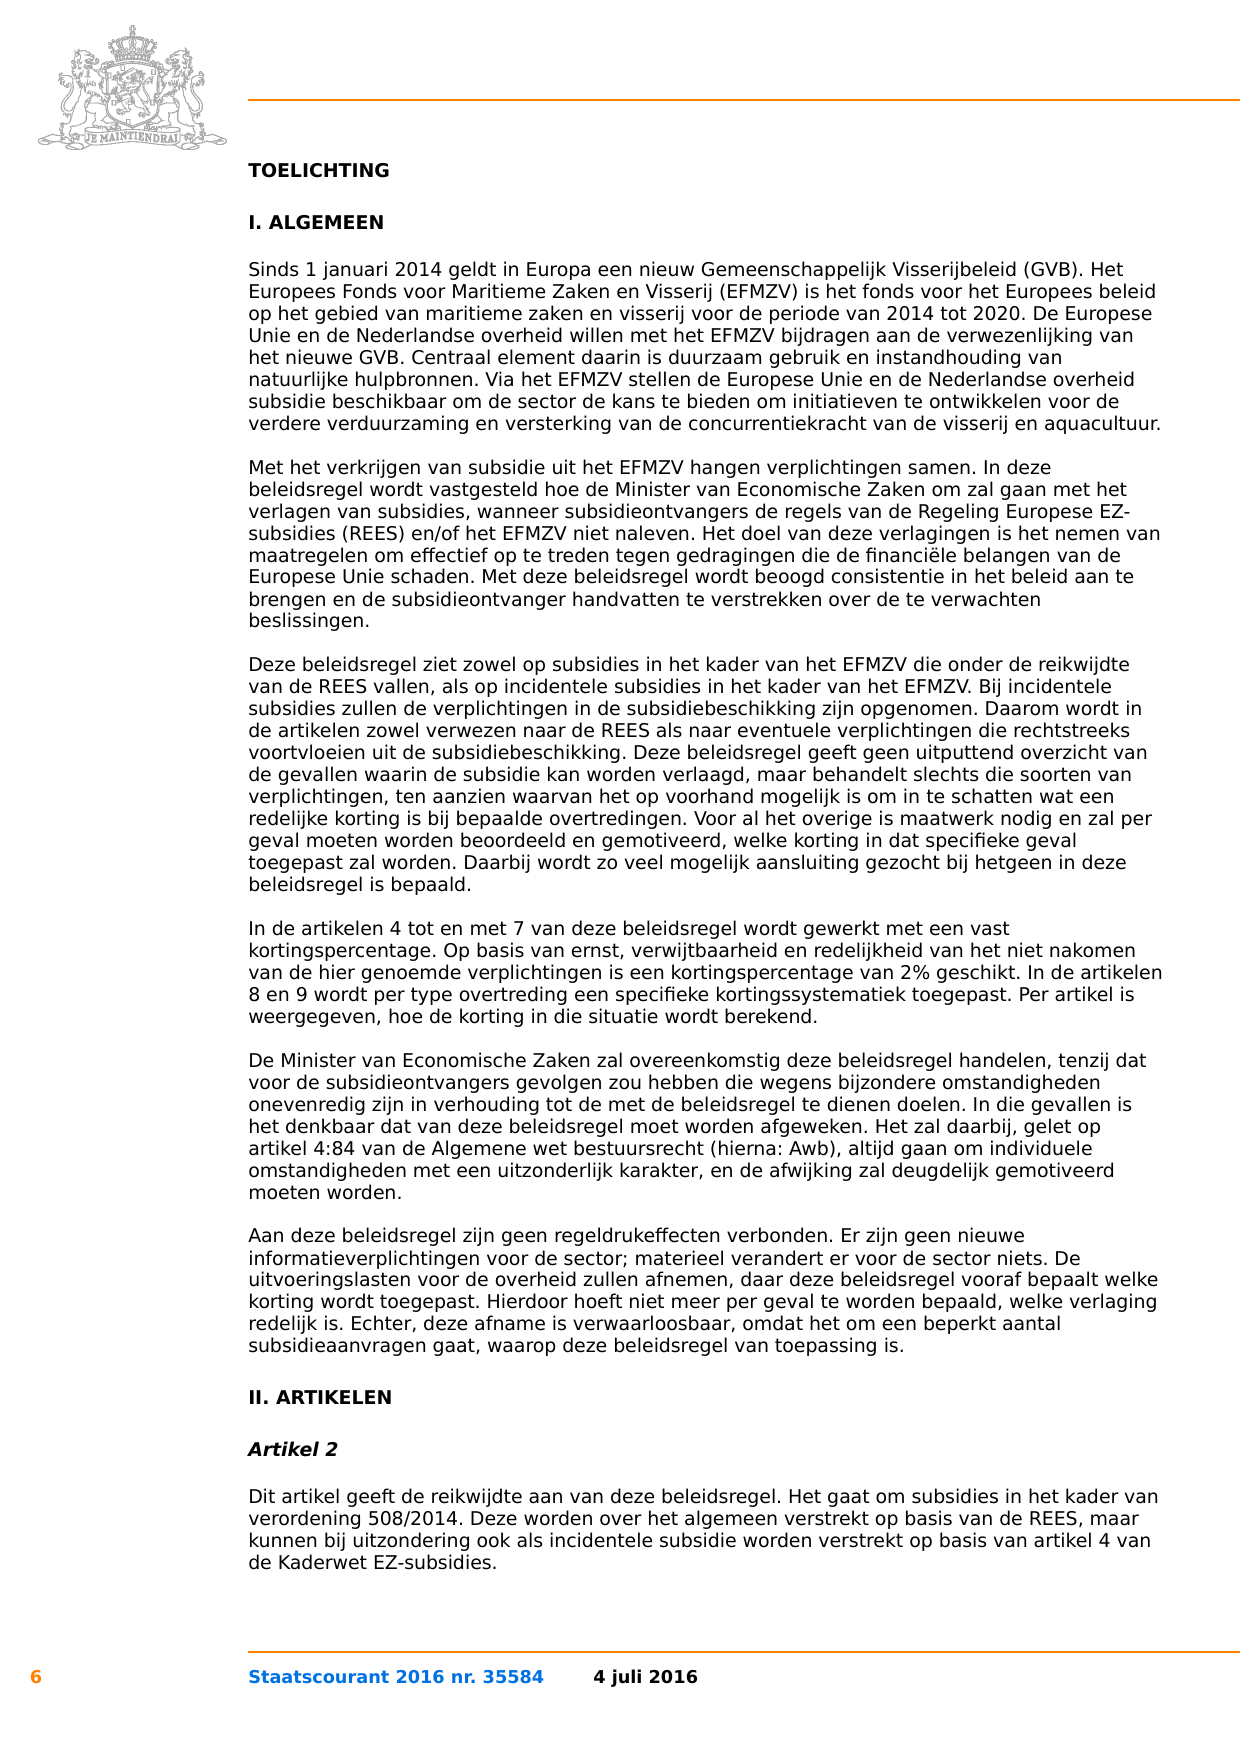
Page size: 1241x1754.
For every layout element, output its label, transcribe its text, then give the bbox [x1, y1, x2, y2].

text In de artikelen 4 tot en met 7 van deze beleidsregel wordt gewerkt met een vast kortingspercentage. Op basis van ernst, verwijtbaarheid en redelijkheid van het niet nakomen van de hier genoemde verplichtingen is een kortingspercentage van 2% geschikt. In de artikelen 8 en 9 wordt per type overtreding een specifieke kortingssystematiek toegepast. Per artikel is weergegeven, hoe de korting in die situatie wordt berekend. [248, 918, 1163, 1028]
text Sinds 1 januari 2014 geldt in Europa een nieuw Gemeenschappelijk Visserijbeleid (GVB). Het Europees Fonds voor Maritieme Zaken en Visserij (EFMZV) is het fonds voor het Europees beleid op het gebied van maritieme zaken en visserij voor de periode van 2014 tot 2020. De Europese Unie en de Nederlandse overheid willen met het EFMZV bijdragen aan de verwezenlijking van het nieuwe GVB. Centraal element daarin is duurzaam gebruik en instandhouding van natuurlijke hulpbronnen. Via het EFMZV stellen de Europese Unie en de Nederlandse overheid subsidie beschikbaar om de sector de kans te bieden om initiatieven te ontwikkelen voor de verdere verduurzaming en versterking van de concurrentiekracht van de visserij en aquacultuur. [248, 259, 1163, 435]
subtitle Artikel 2 [248, 1439, 1163, 1461]
picture [38, 25, 227, 150]
text Dit artikel geeft de reikwijdte aan van deze beleidsregel. Het gaat om subsidies in het kader van verordening 508/2014. Deze worden over het algemeen verstrekt op basis van de REES, maar kunnen bij uitzondering ook als incidentele subsidie worden verstrekt op basis van artikel 4 van de Kaderwet EZ-subsidies. [248, 1486, 1163, 1574]
subtitle II. ARTIKELEN [248, 1387, 1163, 1409]
text Met het verkrijgen van subsidie uit het EFMZV hangen verplichtingen samen. In deze beleidsregel wordt vastgesteld hoe de Minister van Economische Zaken om zal gaan met het verlagen van subsidies, wanneer subsidieontvangers de regels van de Regeling Europese EZ-subsidies (REES) en/of het EFMZV niet naleven. Het doel van deze verlagingen is het nemen van maatregelen om effectief op te treden tegen gedragingen die de financiële belangen van de Europese Unie schaden. Met deze beleidsregel wordt beoogd consistentie in het beleid aan te brengen en de subsidieontvanger handvatten te verstrekken over de te verwachten beslissingen. [248, 457, 1163, 632]
subtitle I. ALGEMEEN [248, 212, 1163, 234]
text Aan deze beleidsregel zijn geen regeldrukeffecten verbonden. Er zijn geen nieuwe informatieverplichtingen voor de sector; materieel verandert er voor de sector niets. De uitvoeringslasten voor de overheid zullen afnemen, daar deze beleidsregel vooraf bepaalt welke korting wordt toegepast. Hierdoor hoeft niet meer per geval te worden bepaald, welke verlaging redelijk is. Echter, deze afname is verwaarloosbaar, omdat het om een beperkt aantal subsidieaanvragen gaat, waarop deze beleidsregel van toepassing is. [248, 1225, 1163, 1357]
text De Minister van Economische Zaken zal overeenkomstig deze beleidsregel handelen, tenzij dat voor de subsidieontvangers gevolgen zou hebben die wegens bijzondere omstandigheden onevenredig zijn in verhouding tot de met de beleidsregel te dienen doelen. In die gevallen is het denkbaar dat van deze beleidsregel moet worden afgeweken. Het zal daarbij, gelet op artikel 4:84 van de Algemene wet bestuursrecht (hierna: Awb), altijd gaan om individuele omstandigheden met een uitzonderlijk karakter, en de afwijking zal deugdelijk gemotiveerd moeten worden. [248, 1050, 1163, 1203]
text Deze beleidsregel ziet zowel op subsidies in het kader van het EFMZV die onder de reikwijdte van de REES vallen, als op incidentele subsidies in het kader van het EFMZV. Bij incidentele subsidies zullen de verplichtingen in de subsidiebeschikking zijn opgenomen. Daarom wordt in de artikelen zowel verwezen naar de REES als naar eventuele verplichtingen die rechtstreeks voortvloeien uit de subsidiebeschikking. Deze beleidsregel geeft geen uitputtend overzicht van de gevallen waarin de subsidie kan worden verlaagd, maar behandelt slechts die soorten van verplichtingen, ten aanzien waarvan het op voorhand mogelijk is om in te schatten wat een redelijke korting is bij bepaalde overtredingen. Voor al het overige is maatwerk nodig en zal per geval moeten worden beoordeeld en gemotiveerd, welke korting in dat specifieke geval toegepast zal worden. Daarbij wordt zo veel mogelijk aansluiting gezocht bij hetgeen in deze beleidsregel is bepaald. [248, 654, 1163, 896]
subtitle TOELICHTING [248, 160, 1163, 182]
